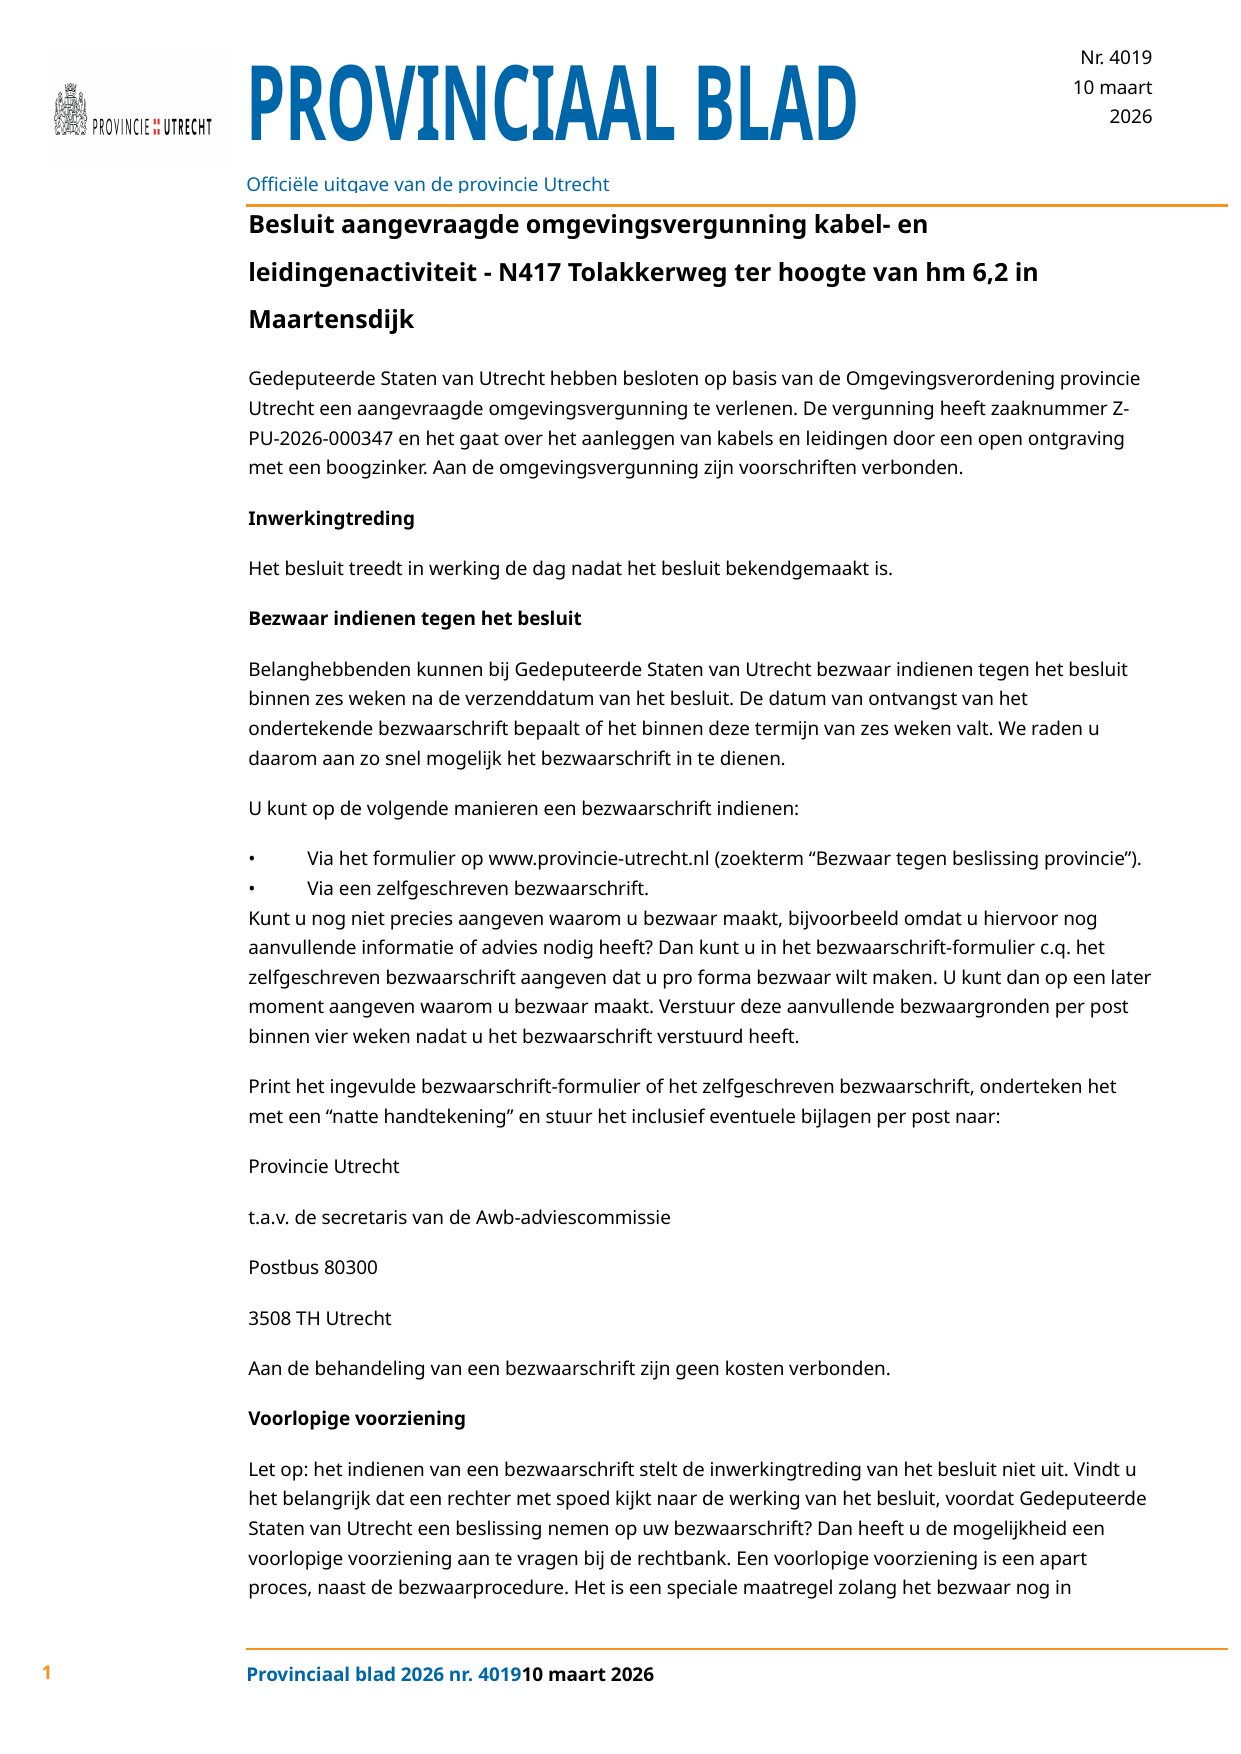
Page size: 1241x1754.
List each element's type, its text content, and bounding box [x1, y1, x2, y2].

text Let op: het indienen van een bezwaarschrift stelt de inwerkingtreding van het besluit niet uit. Vindt u het belangrijk dat een rechter met spoed kijkt naar de werking van het besluit, voordat Gedeputeerde Staten van Utrecht een beslissing nemen op uw bezwaarschrift? Dan heeft u de mogelijkheid een voorlopige voorziening aan te vragen bij de rechtbank. Een voorlopige voorziening is een apart proces, naast de bezwaarprocedure. Het is een speciale maatregel zolang het bezwaar nog in [248, 1456, 1152, 1600]
text Inwerkingtreding [248, 505, 1152, 530]
text U kunt op de volgende manieren een bezwaarschrift indienen: [248, 795, 1152, 821]
text Belanghebbenden kunnen bij Gedeputeerde Staten van Utrecht bezwaar indienen tegen het besluit binnen zes weken na de verzenddatum van het besluit. De datum van ontvangst van het ondertekende bezwaarschrift bepaalt of het binnen deze termijn van zes weken valt. We raden u daarom aan zo snel mogelijk het bezwaarschrift in te dienen. [248, 656, 1152, 770]
text Besluit aangevraagde omgevingsvergunning kabel- en leidingenactiviteit - N417 Tolakkerweg ter hoogte van hm 6,2 in Maartensdijk [248, 207, 1152, 336]
picture [41, 47, 231, 172]
list Via een zelfgeschreven bezwaarschrift. [248, 875, 1152, 901]
list Via het formulier op www.provincie-utrecht.nl (zoekterm “Bezwaar tegen beslissing provincie”). [248, 846, 1152, 871]
text Aan de behandeling van een bezwaarschrift zijn geen kosten verbonden. [248, 1355, 1152, 1381]
text Bezwaar indienen tegen het besluit [248, 606, 1152, 631]
text Voorlopige voorziening [248, 1406, 1152, 1431]
text Gedeputeerde Staten van Utrecht hebben besloten op basis van de Omgevingsverordening provincie Utrecht een aangevraagde omgevingsvergunning te verlenen. De vergunning heeft zaaknummer Z-PU-2026-000347 en het gaat over het aanleggen van kabels en leidingen door een open ontgraving met een boogzinker. Aan de omgevingsvergunning zijn voorschriften verbonden. [248, 366, 1152, 480]
text 3508 TH Utrecht [248, 1305, 1152, 1330]
text Print het ingevulde bezwaarschrift-formulier of het zelfgeschreven bezwaarschrift, onderteken het met een “natte handtekening” en stuur het inclusief eventuele bijlagen per post naar: [248, 1073, 1152, 1129]
text Postbus 80300 [248, 1254, 1152, 1280]
text Provincie Utrecht [248, 1153, 1152, 1179]
text t.a.v. de secretaris van de Awb-adviescommissie [248, 1204, 1152, 1229]
text Het besluit treedt in werking de dag nadat het besluit bekendgemaakt is. [248, 555, 1152, 581]
text Kunt u nog niet precies aangeven waarom u bezwaar maakt, bijvoorbeeld omdat u hiervoor nog aanvullende informatie of advies nodig heeft? Dan kunt u in het bezwaarschrift-formulier c.q. het zelfgeschreven bezwaarschrift aangeven dat u pro forma bezwaar wilt maken. U kunt dan op een later moment aangeven waarom u bezwaar maakt. Verstuur deze aanvullende bezwaargronden per post binnen vier weken nadat u het bezwaarschrift verstuurd heeft. [248, 905, 1152, 1049]
